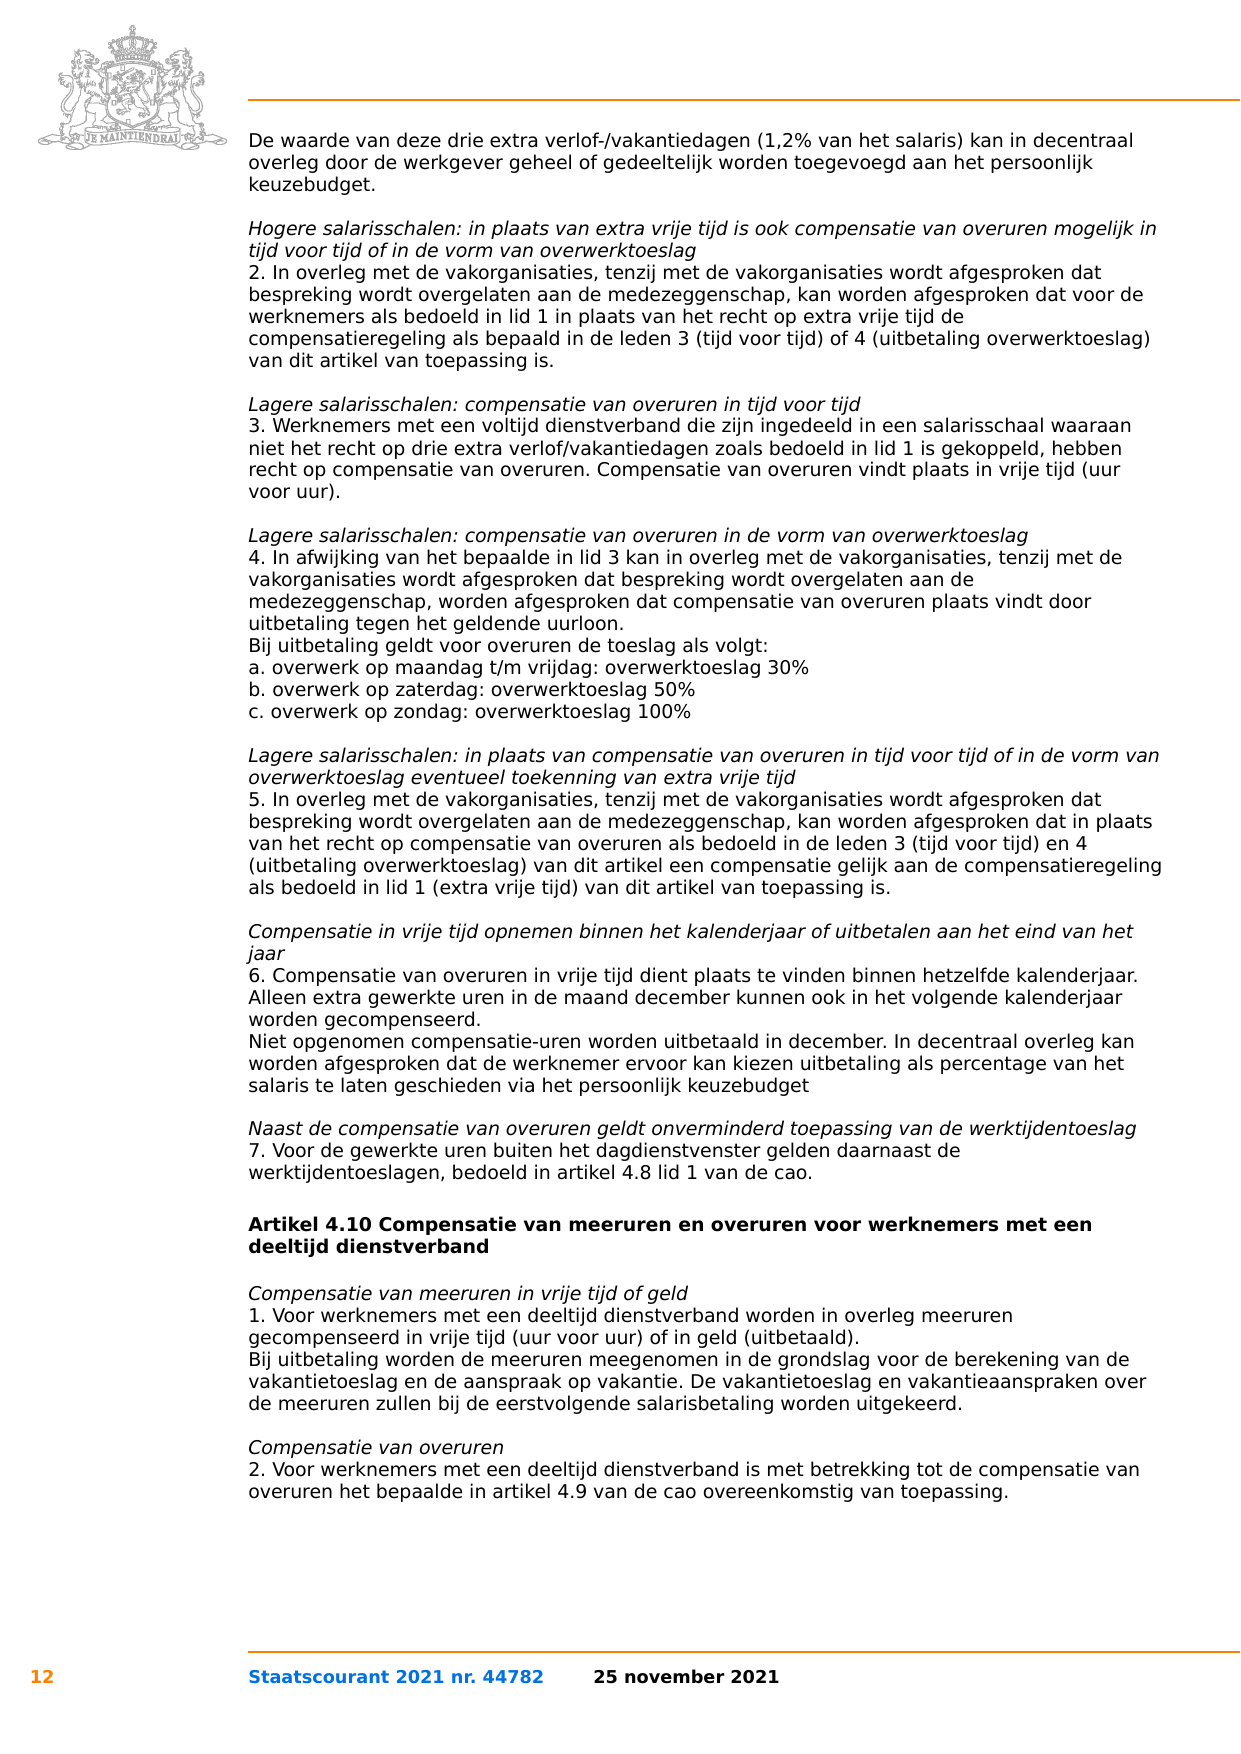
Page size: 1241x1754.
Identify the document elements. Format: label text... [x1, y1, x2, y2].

text 7. Voor de gewerkte uren buiten het dagdienstvenster gelden daarnaast de werktijdentoeslagen, bedoeld in artikel 4.8 lid 1 van de cao. [248, 1140, 1163, 1184]
subtitle Lagere salarisschalen: in plaats van compensatie van overuren in tijd voor tijd of in de vorm van overwerktoeslag eventueel toekenning van extra vrije tijd [248, 745, 1163, 789]
text a. overwerk op maandag t/m vrijdag: overwerktoeslag 30% [248, 657, 1163, 679]
text 2. Voor werknemers met een deeltijd dienstverband is met betrekking tot de compensatie van overuren het bepaalde in artikel 4.9 van de cao overeenkomstig van toepassing. [248, 1459, 1163, 1503]
text b. overwerk op zaterdag: overwerktoeslag 50% [248, 679, 1163, 701]
subtitle Hogere salarisschalen: in plaats van extra vrije tijd is ook compensatie van overuren mogelijk in tijd voor tijd of in de vorm van overwerktoeslag [248, 218, 1163, 262]
text De waarde van deze drie extra verlof-/vakantiedagen (1,2% van het salaris) kan in decentraal overleg door de werkgever geheel of gedeeltelijk worden toegevoegd aan het persoonlijk keuzebudget. [248, 130, 1163, 196]
text Bij uitbetaling geldt voor overuren de toeslag als volgt: [248, 635, 1163, 657]
text 2. In overleg met de vakorganisaties, tenzij met de vakorganisaties wordt afgesproken dat bespreking wordt overgelaten aan de medezeggenschap, kan worden afgesproken dat voor de werknemers als bedoeld in lid 1 in plaats van het recht op extra vrije tijd de compensatieregeling als bepaald in de leden 3 (tijd voor tijd) of 4 (uitbetaling overwerktoeslag) van dit artikel van toepassing is. [248, 262, 1163, 372]
subtitle Naast de compensatie van overuren geldt onverminderd toepassing van de werktijdentoeslag [248, 1118, 1163, 1140]
text 6. Compensatie van overuren in vrije tijd dient plaats te vinden binnen hetzelfde kalenderjaar. Alleen extra gewerkte uren in de maand december kunnen ook in het volgende kalenderjaar worden gecompenseerd. [248, 964, 1163, 1031]
subtitle Compensatie van overuren [248, 1437, 1163, 1459]
text c. overwerk op zondag: overwerktoeslag 100% [248, 701, 1163, 723]
text 5. In overleg met de vakorganisaties, tenzij met de vakorganisaties wordt afgesproken dat bespreking wordt overgelaten aan de medezeggenschap, kan worden afgesproken dat in plaats van het recht op compensatie van overuren als bedoeld in de leden 3 (tijd voor tijd) en 4 (uitbetaling overwerktoeslag) van dit artikel een compensatie gelijk aan de compensatieregeling als bedoeld in lid 1 (extra vrije tijd) van dit artikel van toepassing is. [248, 789, 1163, 899]
text 3. Werknemers met een voltijd dienstverband die zijn ingedeeld in een salarisschaal waaraan niet het recht op drie extra verlof/vakantiedagen zoals bedoeld in lid 1 is gekoppeld, hebben recht op compensatie van overuren. Compensatie van overuren vindt plaats in vrije tijd (uur voor uur). [248, 415, 1163, 503]
subtitle Lagere salarisschalen: compensatie van overuren in de vorm van overwerktoeslag [248, 525, 1163, 547]
text Bij uitbetaling worden de meeruren meegenomen in de grondslag voor de berekening van de vakantietoeslag en de aanspraak op vakantie. De vakantietoeslag en vakantieaanspraken over de meeruren zullen bij de eerstvolgende salarisbetaling worden uitgekeerd. [248, 1349, 1163, 1415]
subtitle Compensatie van meeruren in vrije tijd of geld [248, 1283, 1163, 1305]
subtitle Lagere salarisschalen: compensatie van overuren in tijd voor tijd [248, 393, 1163, 415]
text Niet opgenomen compensatie-uren worden uitbetaald in december. In decentraal overleg kan worden afgesproken dat de werknemer ervoor kan kiezen uitbetaling als percentage van het salaris te laten geschieden via het persoonlijk keuzebudget [248, 1031, 1163, 1096]
text 4. In afwijking van het bepaalde in lid 3 kan in overleg met de vakorganisaties, tenzij met de vakorganisaties wordt afgesproken dat bespreking wordt overgelaten aan de medezeggenschap, worden afgesproken dat compensatie van overuren plaats vindt door uitbetaling tegen het geldende uurloon. [248, 547, 1163, 635]
subtitle Artikel 4.10 Compensatie van meeruren en overuren voor werknemers met een deeltijd dienstverband [248, 1214, 1163, 1258]
subtitle Compensatie in vrije tijd opnemen binnen het kalenderjaar of uitbetalen aan het eind van het jaar [248, 921, 1163, 964]
text 1. Voor werknemers met een deeltijd dienstverband worden in overleg meeruren gecompenseerd in vrije tijd (uur voor uur) of in geld (uitbetaald). [248, 1305, 1163, 1349]
picture [38, 25, 227, 150]
